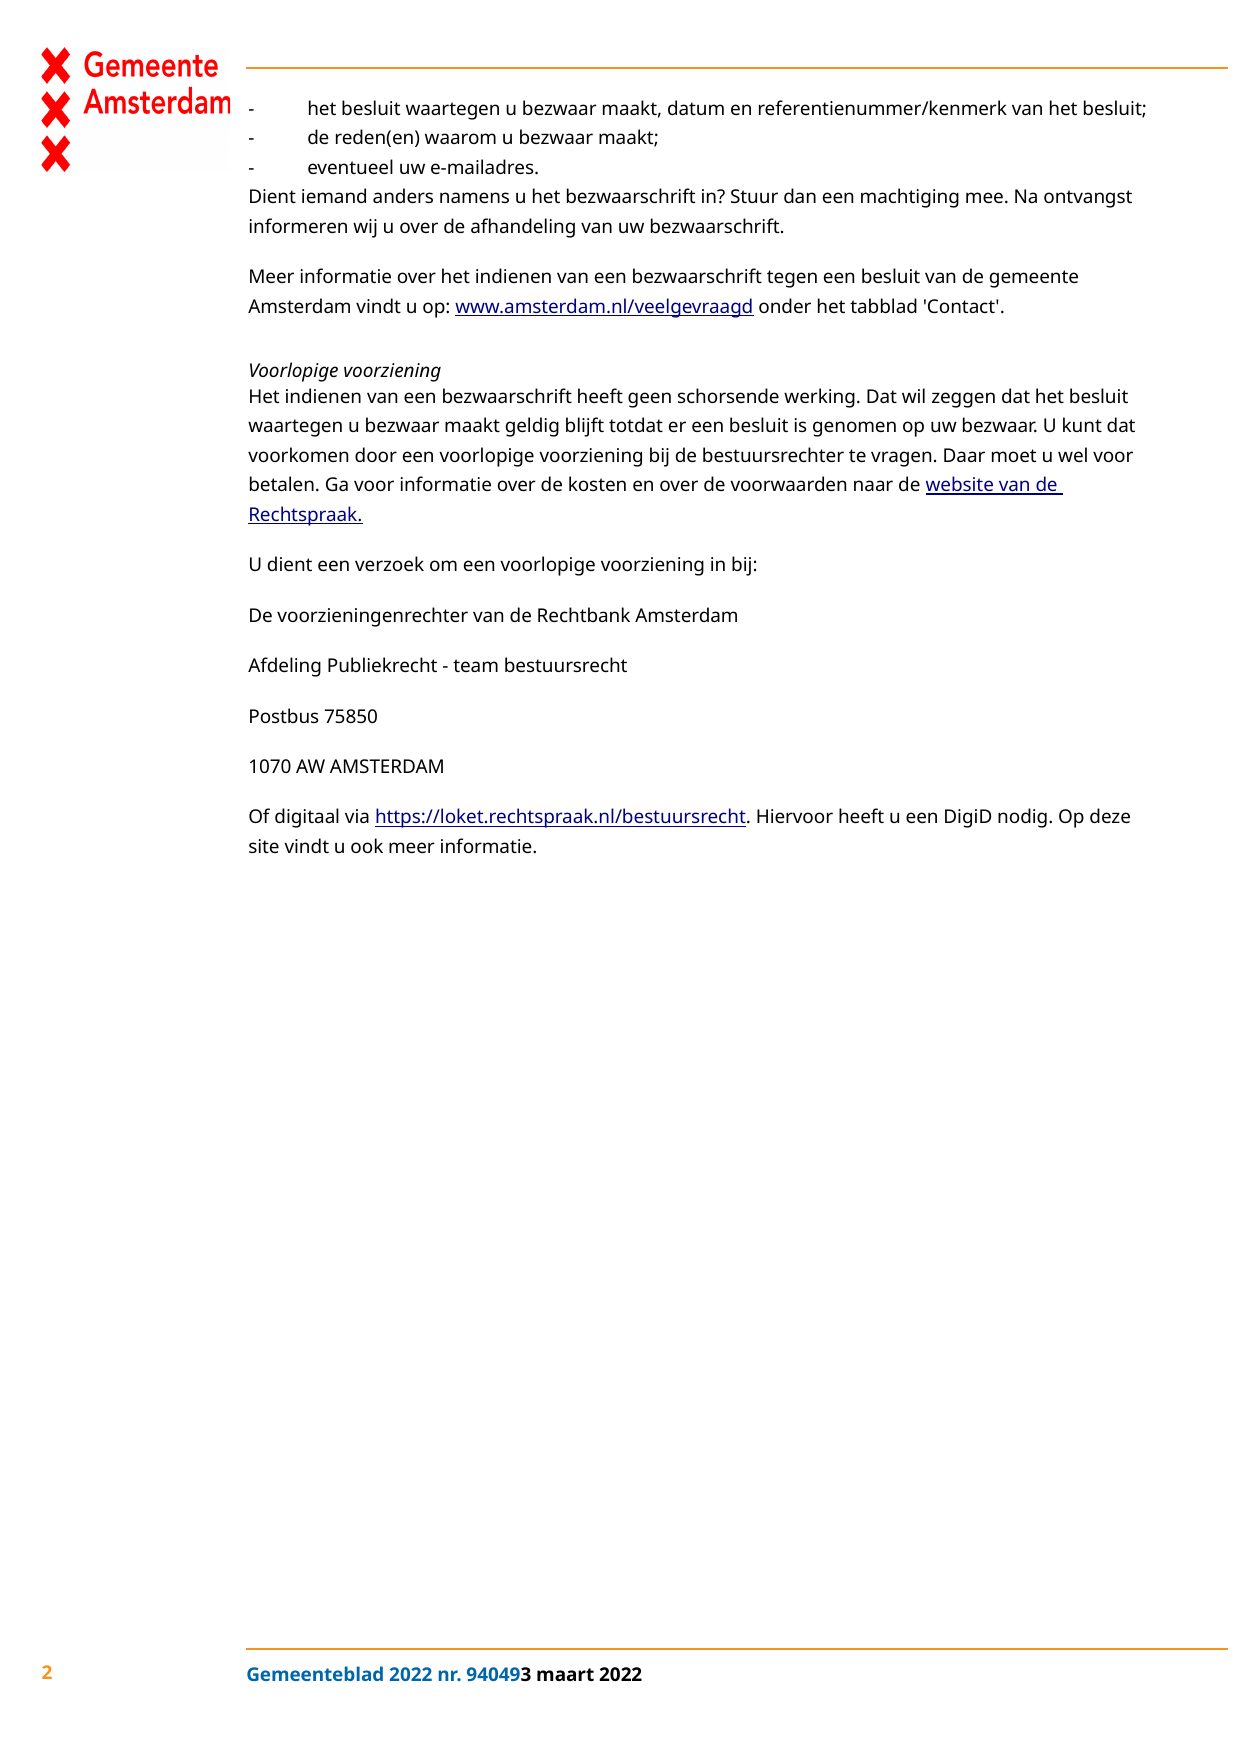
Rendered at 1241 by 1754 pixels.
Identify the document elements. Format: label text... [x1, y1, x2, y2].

text Dient iemand anders namens u het bezwaarschrift in? Stuur dan een machtiging mee. Na ontvangst informeren wij u over de afhandeling van uw bezwaarschrift. [248, 183, 1152, 239]
text Het indienen van een bezwaarschrift heeft geen schorsende werking. Dat wil zeggen dat het besluit waartegen u bezwaar maakt geldig blijft totdat er een besluit is genomen op uw bezwaar. U kunt dat voorkomen door een voorlopige voorziening bij de bestuursrechter te vragen. Daar moet u wel voor betalen. Ga voor informatie over de kosten en over de voorwaarden naar de website van de Rechtspraak. [248, 383, 1152, 527]
text 1070 AW AMSTERDAM [248, 753, 1152, 779]
list eventueel uw e-mailadres. [248, 154, 1152, 180]
text U dient een verzoek om een voorlopige voorziening in bij: [248, 552, 1152, 577]
text Voorlopige voorziening [248, 357, 1152, 383]
text Meer informatie over het indienen van een bezwaarschrift tegen een besluit van de gemeente Amsterdam vindt u op: www.amsterdam.nl/veelgevraagd onder het tabblad 'Contact'. [248, 263, 1152, 319]
text Of digitaal via https://loket.rechtspraak.nl/bestuursrecht. Hiervoor heeft u een DigiD nodig. Op deze site vindt u ook meer informatie. [248, 804, 1152, 859]
text Postbus 75850 [248, 703, 1152, 728]
list het besluit waartegen u bezwaar maakt, datum en referentienummer/kenmerk van het besluit; [248, 95, 1152, 121]
text Afdeling Publiekrecht - team bestuursrecht [248, 652, 1152, 678]
text De voorzieningenrechter van de Rechtbank Amsterdam [248, 602, 1152, 628]
picture [41, 47, 231, 172]
list de reden(en) waarom u bezwaar maakt; [248, 124, 1152, 150]
